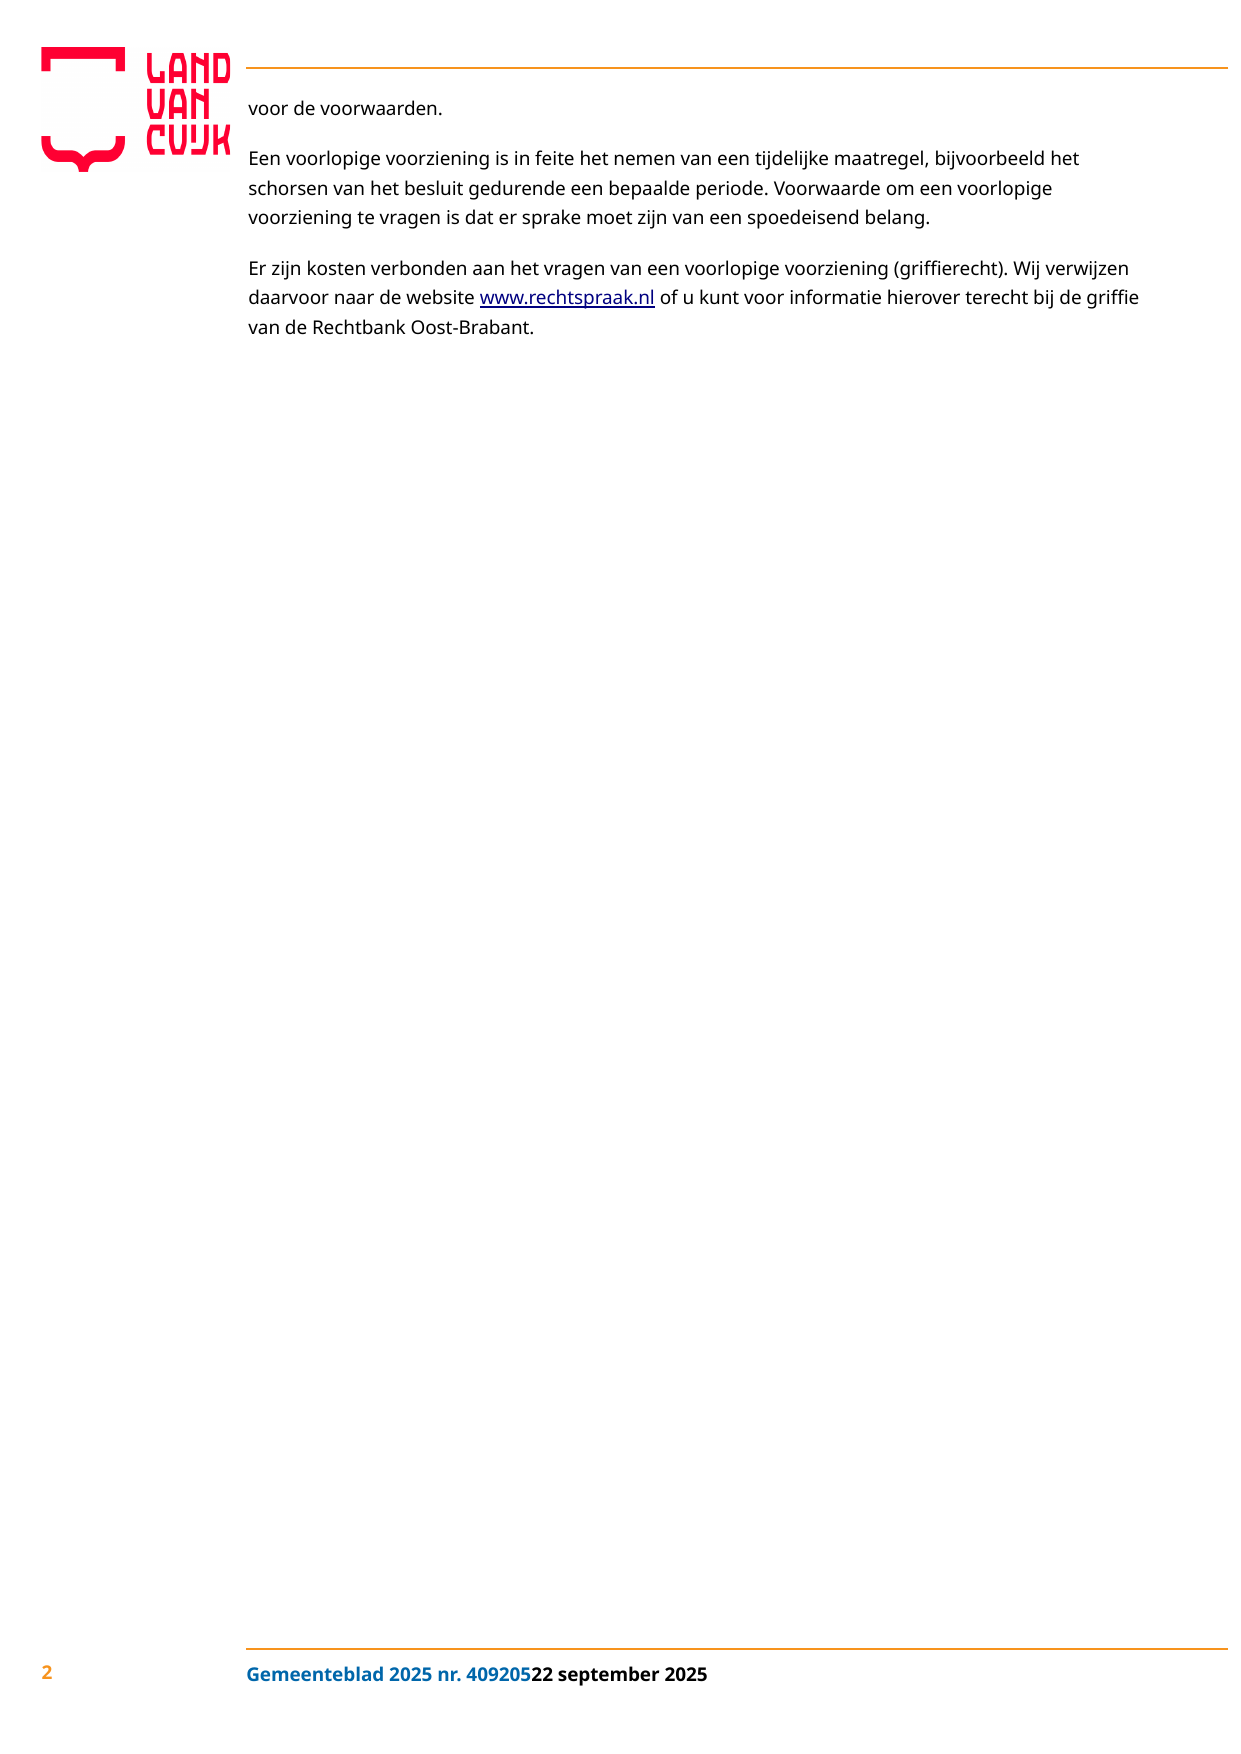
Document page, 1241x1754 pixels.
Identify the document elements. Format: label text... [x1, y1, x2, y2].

text Er zijn kosten verbonden aan het vragen van een voorlopige voorziening (griffierecht). Wij verwijzen daarvoor naar de website www.rechtspraak.nl of u kunt voor informatie hierover terecht bij de griffie van de Rechtbank Oost-Brabant. [248, 255, 1152, 340]
text Een voorlopige voorziening is in feite het nemen van een tijdelijke maatregel, bijvoorbeeld het schorsen van het besluit gedurende een bepaalde periode. Voorwaarde om een voorlopige voorziening te vragen is dat er sprake moet zijn van een spoedeisend belang. [248, 145, 1152, 230]
text voor de voorwaarden. [248, 95, 1152, 121]
picture [41, 47, 231, 172]
